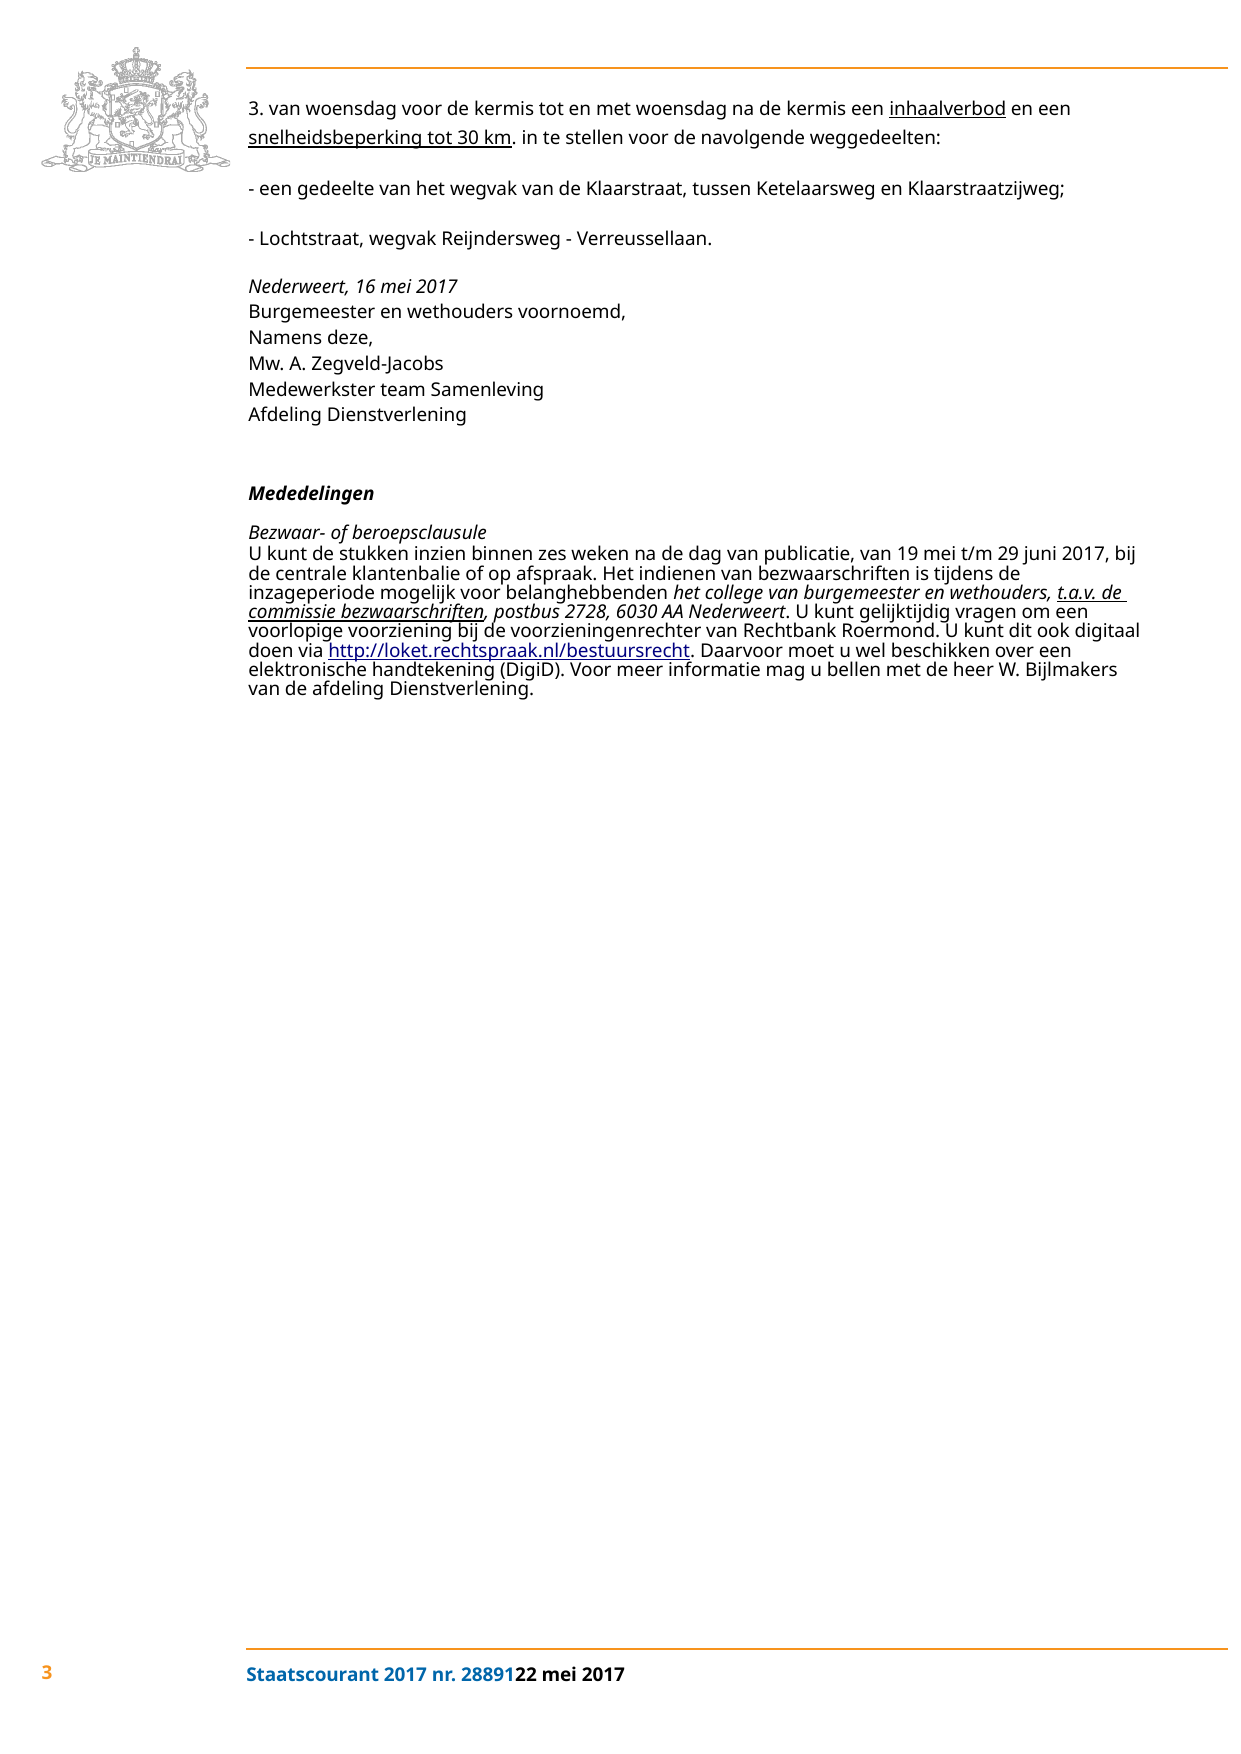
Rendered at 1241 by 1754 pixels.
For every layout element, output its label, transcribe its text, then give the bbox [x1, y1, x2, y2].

text Medewerkster team Samenleving [248, 376, 1152, 402]
text - Lochtstraat, wegvak Reijndersweg - Verreussellaan. [248, 225, 1152, 251]
text Nederweert, 16 mei 2017 [248, 273, 1152, 299]
text Bezwaar- of beroepsclausule [248, 519, 1152, 545]
text Burgemeester en wethouders voornoemd, [248, 299, 1152, 324]
text U kunt de stukken inzien binnen zes weken na de dag van publicatie, van 19 mei t/m 29 juni 2017, bij de centrale klantenbalie of op afspraak. Het indienen van bezwaarschriften is tijdens de inzageperiode mogelijk voor belanghebbenden het college van burgemeester en wethouders, t.a.v. de commissie bezwaarschriften, postbus 2728, 6030 AA Nederweert. U kunt gelijktijdig vragen om een voorlopige voorziening bij de voorzieningenrechter van Rechtbank Roermond. U kunt dit ook digitaal doen via http://loket.rechtspraak.nl/bestuursrecht. Daarvoor moet u wel beschikken over een elektronische handtekening (DigiD). Voor meer informatie mag u bellen met de heer W. Bijlmakers van de afdeling Dienstverlening. [248, 545, 1152, 699]
picture [41, 47, 231, 172]
text Mededelingen [248, 480, 1152, 506]
text Namens deze, [248, 324, 1152, 350]
text Afdeling Dienstverlening [248, 402, 1152, 427]
text 3. van woensdag voor de kermis tot en met woensdag na de kermis een inhaalverbod en een snelheidsbeperking tot 30 km. in te stellen voor de navolgende weggedeelten: [248, 95, 1152, 150]
text Mw. A. Zegveld-Jacobs [248, 350, 1152, 376]
text - een gedeelte van het wegvak van de Klaarstraat, tussen Ketelaarsweg en Klaarstraatzijweg; [248, 175, 1152, 201]
